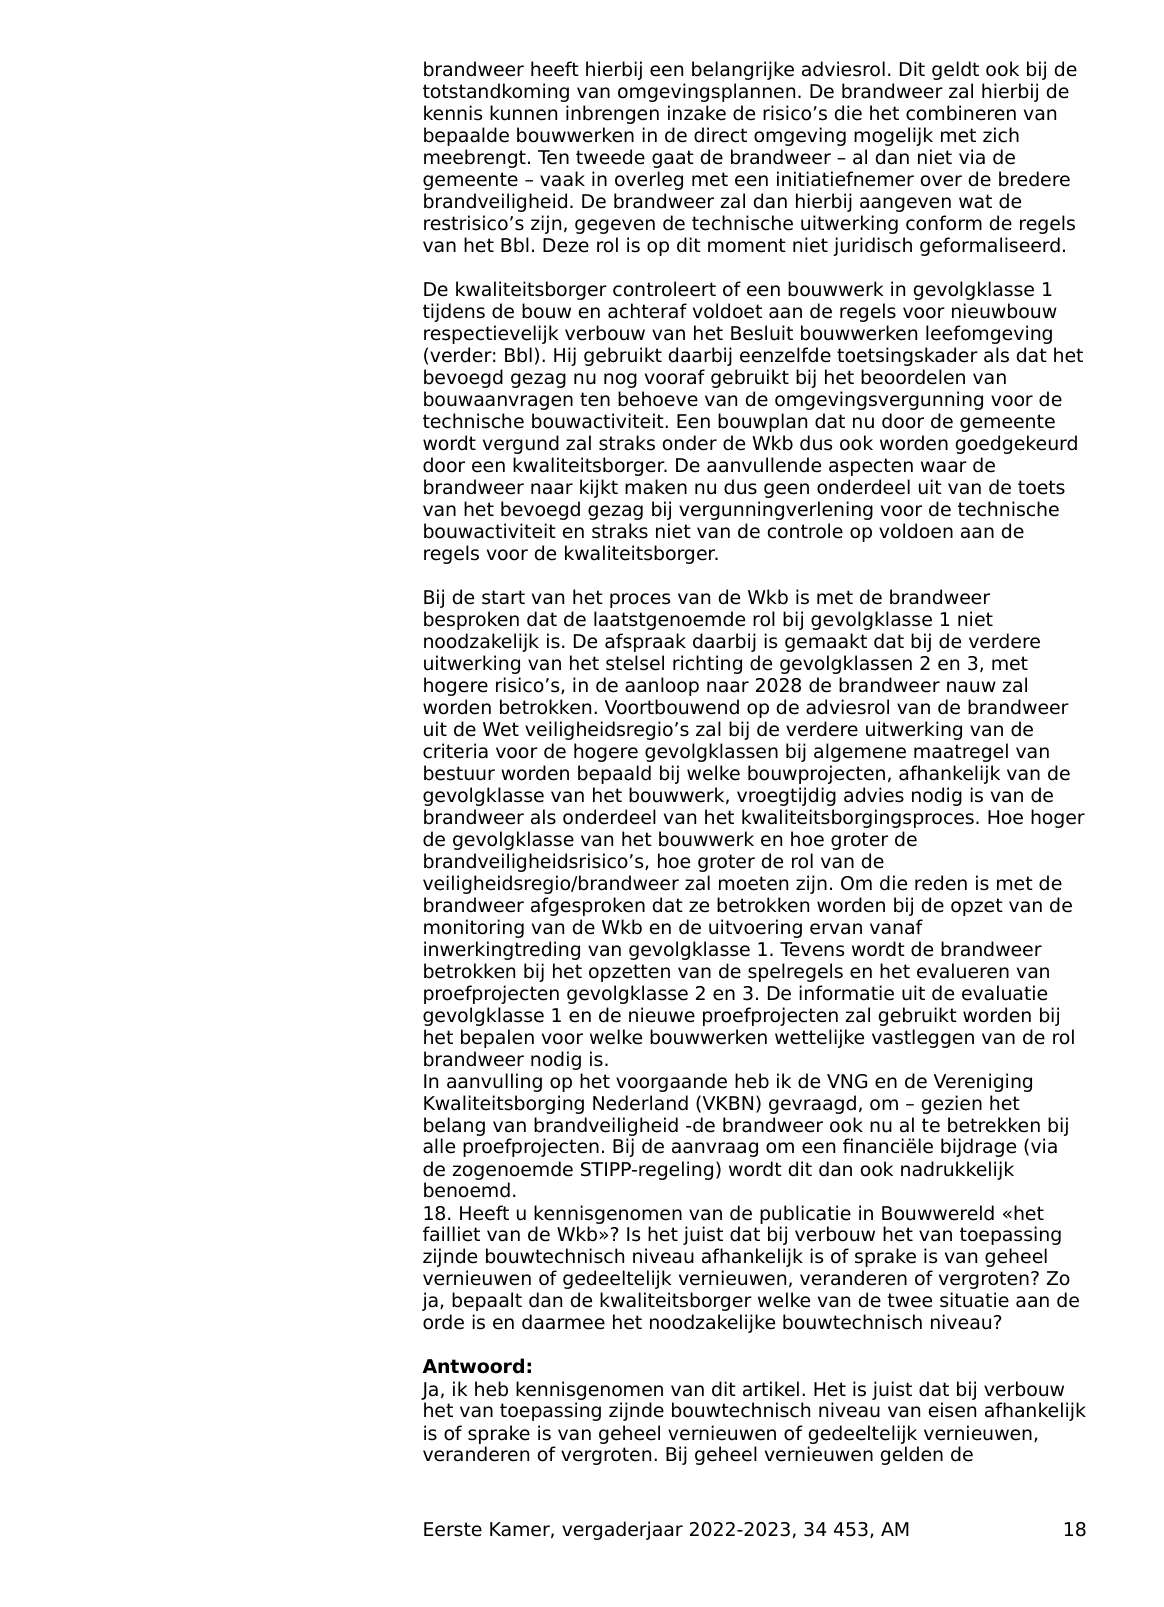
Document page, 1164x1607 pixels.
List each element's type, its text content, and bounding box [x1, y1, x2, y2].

text Antwoord: [422, 1356, 1087, 1378]
text 18. Heeft u kennisgenomen van de publicatie in Bouwwereld «het failliet van de Wkb»? Is het juist dat bij verbouw het van toepassing zijnde bouwtechnisch niveau afhankelijk is of sprake is van geheel vernieuwen of gedeeltelijk vernieuwen, veranderen of vergroten? Zo ja, bepaalt dan de kwaliteitsborger welke van de twee situatie aan de orde is en daarmee het noodzakelijke bouwtechnisch niveau? [422, 1202, 1087, 1334]
text Bij de start van het proces van de Wkb is met de brandweer besproken dat de laatstgenoemde rol bij gevolgklasse 1 niet noodzakelijk is. De afspraak daarbij is gemaakt dat bij de verdere uitwerking van het stelsel richting de gevolgklassen 2 en 3, met hogere risico’s, in de aanloop naar 2028 de brandweer nauw zal worden betrokken. Voortbouwend op de adviesrol van de brandweer uit de Wet veiligheidsregio’s zal bij de verdere uitwerking van de criteria voor de hogere gevolgklassen bij algemene maatregel van bestuur worden bepaald bij welke bouwprojecten, afhankelijk van de gevolgklasse van het bouwwerk, vroegtijdig advies nodig is van de brandweer als onderdeel van het kwaliteitsborgingsproces. Hoe hoger de gevolgklasse van het bouwwerk en hoe groter de brandveiligheidsrisico’s, hoe groter de rol van de veiligheidsregio/brandweer zal moeten zijn. Om die reden is met de brandweer afgesproken dat ze betrokken worden bij de opzet van de monitoring van de Wkb en de uitvoering ervan vanaf inwerkingtreding van gevolgklasse 1. Tevens wordt de brandweer betrokken bij het opzetten van de spelregels en het evalueren van proefprojecten gevolgklasse 2 en 3. De informatie uit de evaluatie gevolgklasse 1 en de nieuwe proefprojecten zal gebruikt worden bij het bepalen voor welke bouwwerken wettelijke vastleggen van de rol brandweer nodig is. [422, 587, 1087, 1071]
text brandweer heeft hierbij een belangrijke adviesrol. Dit geldt ook bij de totstandkoming van omgevingsplannen. De brandweer zal hierbij de kennis kunnen inbrengen inzake de risico’s die het combineren van bepaalde bouwwerken in de direct omgeving mogelijk met zich meebrengt. Ten tweede gaat de brandweer – al dan niet via de gemeente – vaak in overleg met een initiatiefnemer over de bredere brandveiligheid. De brandweer zal dan hierbij aangeven wat de restrisico’s zijn, gegeven de technische uitwerking conform de regels van het Bbl. Deze rol is op dit moment niet juridisch geformaliseerd. [422, 59, 1087, 257]
text In aanvulling op het voorgaande heb ik de VNG en de Vereniging Kwaliteitsborging Nederland (VKBN) gevraagd, om – gezien het belang van brandveiligheid -de brandweer ook nu al te betrekken bij alle proefprojecten. Bij de aanvraag om een financiële bijdrage (via de zogenoemde STIPP-regeling) wordt dit dan ook nadrukkelijk benoemd. [422, 1071, 1087, 1202]
text Ja, ik heb kennisgenomen van dit artikel. Het is juist dat bij verbouw het van toepassing zijnde bouwtechnisch niveau van eisen afhankelijk is of sprake is van geheel vernieuwen of gedeeltelijk vernieuwen, veranderen of vergroten. Bij geheel vernieuwen gelden de [422, 1378, 1087, 1466]
text De kwaliteitsborger controleert of een bouwwerk in gevolgklasse 1 tijdens de bouw en achteraf voldoet aan de regels voor nieuwbouw respectievelijk verbouw van het Besluit bouwwerken leefomgeving (verder: Bbl). Hij gebruikt daarbij eenzelfde toetsingskader als dat het bevoegd gezag nu nog vooraf gebruikt bij het beoordelen van bouwaanvragen ten behoeve van de omgevingsvergunning voor de technische bouwactiviteit. Een bouwplan dat nu door de gemeente wordt vergund zal straks onder de Wkb dus ook worden goedgekeurd door een kwaliteitsborger. De aanvullende aspecten waar de brandweer naar kijkt maken nu dus geen onderdeel uit van de toets van het bevoegd gezag bij vergunningverlening voor de technische bouwactiviteit en straks niet van de controle op voldoen aan de regels voor de kwaliteitsborger. [422, 279, 1087, 565]
